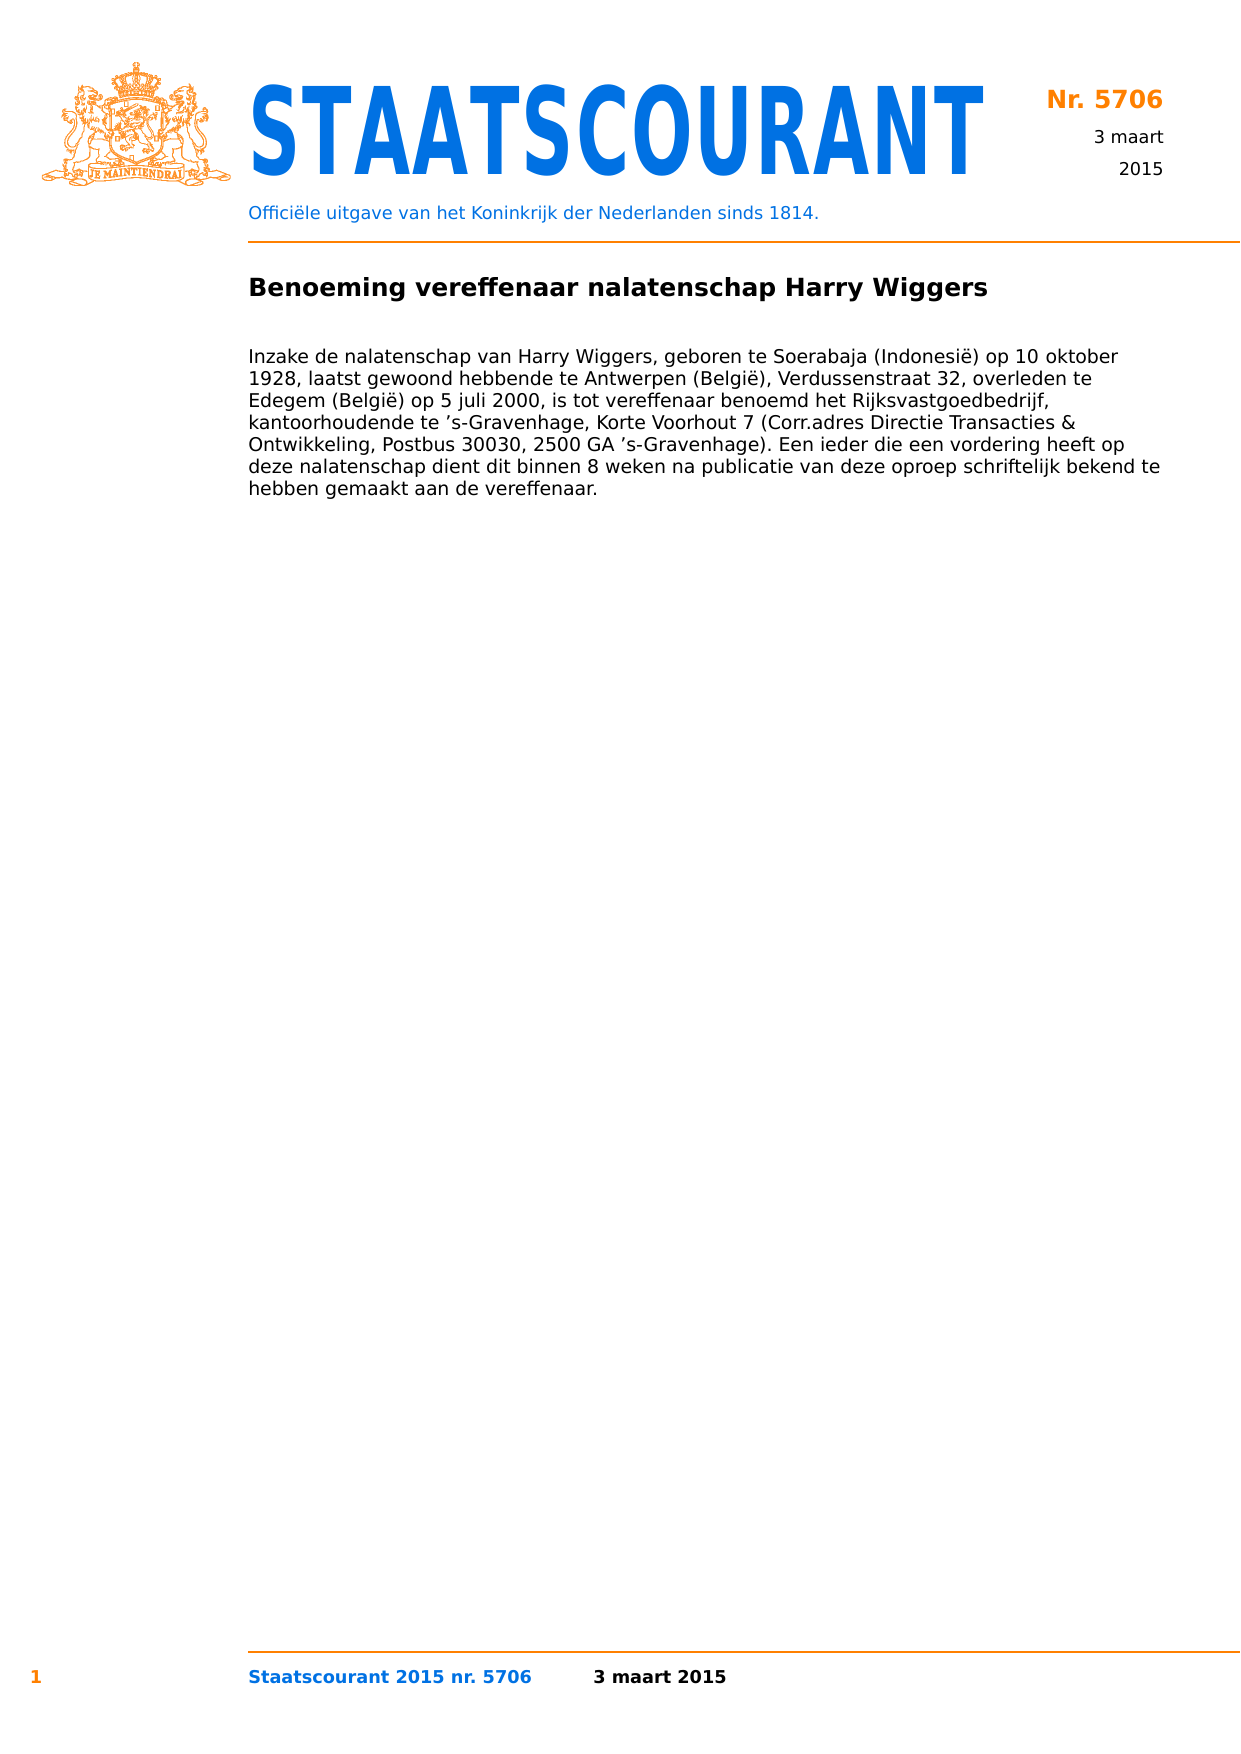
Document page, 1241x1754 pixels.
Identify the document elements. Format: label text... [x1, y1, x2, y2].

table_cell Officiële uitgave van het Koninkrijk der Nederlanden sinds 1814. [248, 203, 1240, 241]
picture [41, 62, 231, 186]
table_cell 2015 [998, 153, 1240, 203]
table_header Nr. 5706 [998, 62, 1240, 121]
table_header [25, 62, 248, 241]
table_header STAATSCOURANT [248, 62, 998, 203]
text Inzake de nalatenschap van Harry Wiggers, geboren te Soerabaja (Indonesië) op 10 oktober 1928, laatst gewoond hebbende te Antwerpen (België), Verdussenstraat 32, overleden te Edegem (België) op 5 juli 2000, is tot vereffenaar benoemd het Rijksvastgoedbedrijf, kantoorhoudende te ’s-Gravenhage, Korte Voorhout 7 (Corr.adres Directie Transacties & Ontwikkeling, Postbus 30030, 2500 GA ’s-Gravenhage). Een ieder die een vordering heeft op deze nalatenschap dient dit binnen 8 weken na publicatie van deze oproep schriftelijk bekend te hebben gemaakt aan de vereffenaar. [248, 346, 1163, 500]
table_cell 3 maart [998, 121, 1240, 153]
subtitle Benoeming vereffenaar nalatenschap Harry Wiggers [248, 273, 1163, 302]
